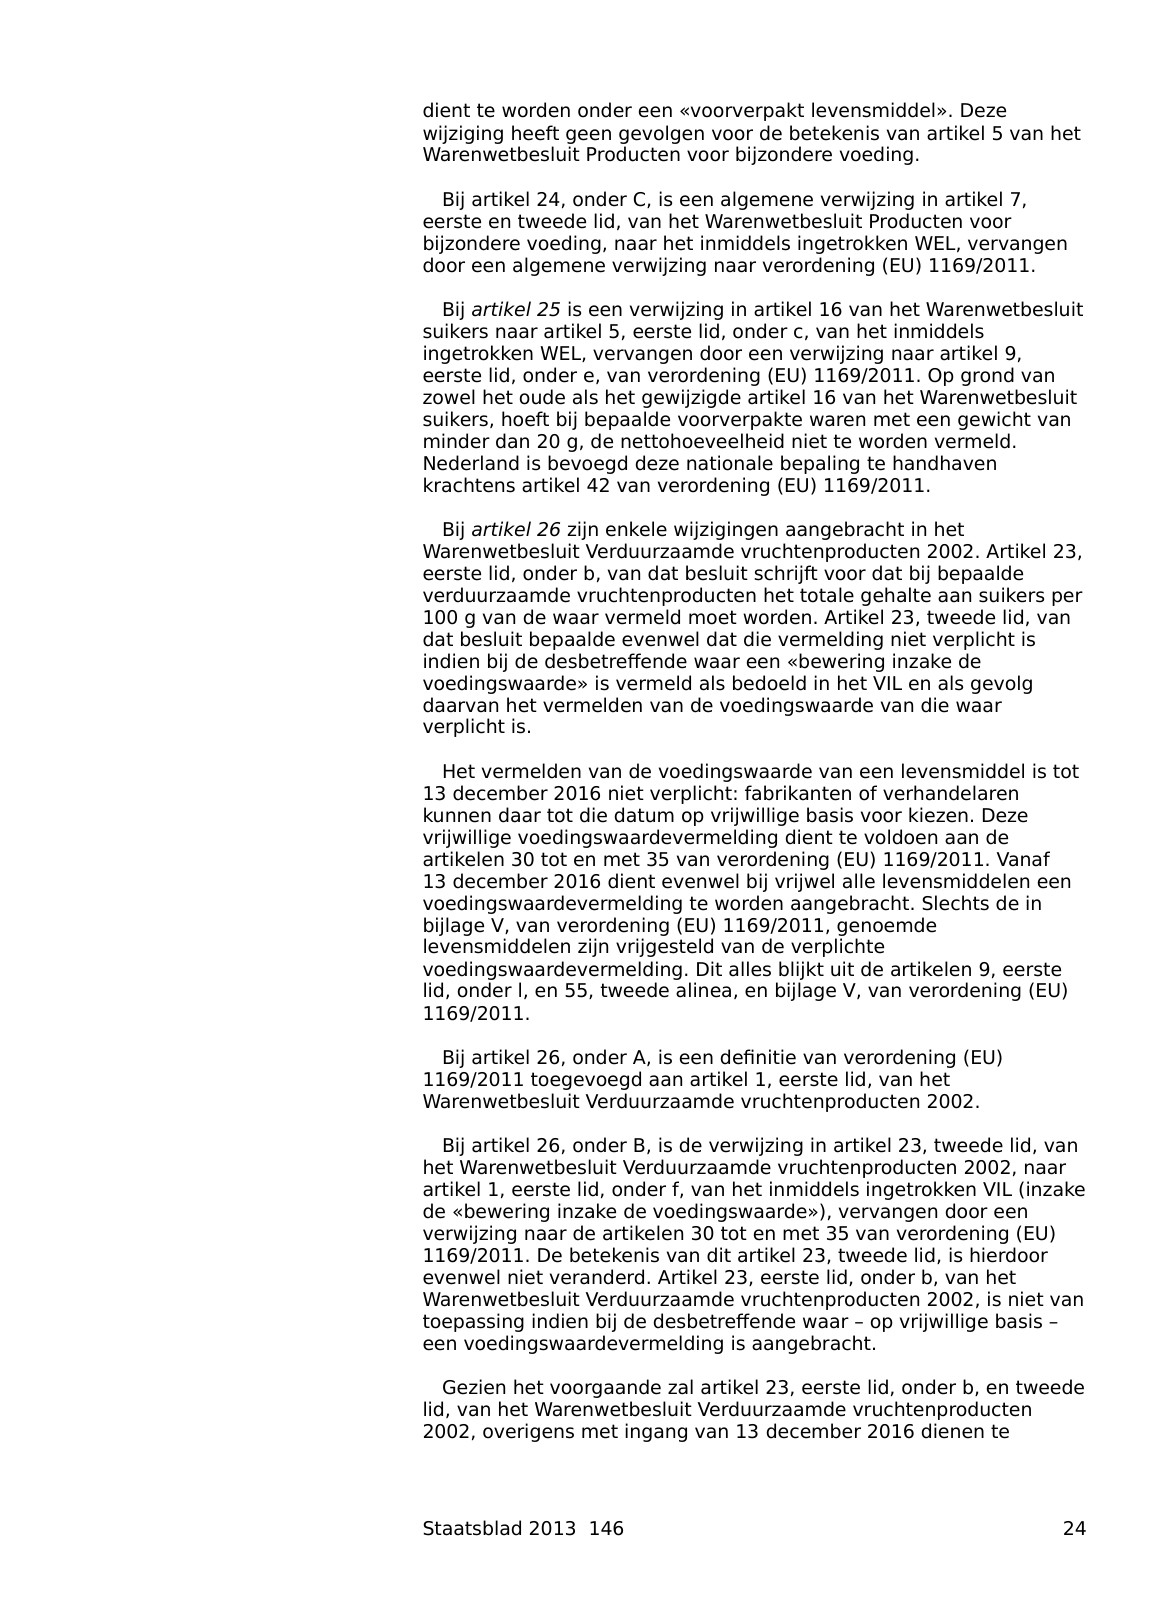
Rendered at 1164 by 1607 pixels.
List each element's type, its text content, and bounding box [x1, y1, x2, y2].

text Bij artikel 26, onder B, is de verwijzing in artikel 23, tweede lid, van het Warenwetbesluit Verduurzaamde vruchtenproducten 2002, naar artikel 1, eerste lid, onder f, van het inmiddels ingetrokken VIL (inzake de «bewering inzake de voedingswaarde»), vervangen door een verwijzing naar de artikelen 30 tot en met 35 van verordening (EU) 1169/2011. De betekenis van dit artikel 23, tweede lid, is hierdoor evenwel niet veranderd. Artikel 23, eerste lid, onder b, van het Warenwetbesluit Verduurzaamde vruchtenproducten 2002, is niet van toepassing indien bij de desbetreffende waar – op vrijwillige basis – een voedingswaardevermelding is aangebracht. [422, 1135, 1087, 1354]
text Bij artikel 26 zijn enkele wijzigingen aangebracht in het Warenwetbesluit Verduurzaamde vruchtenproducten 2002. Artikel 23, eerste lid, onder b, van dat besluit schrijft voor dat bij bepaalde verduurzaamde vruchtenproducten het totale gehalte aan suikers per 100 g van de waar vermeld moet worden. Artikel 23, tweede lid, van dat besluit bepaalde evenwel dat die vermelding niet verplicht is indien bij de desbetreffende waar een «bewering inzake de voedingswaarde» is vermeld als bedoeld in het VIL en als gevolg daarvan het vermelden van de voedingswaarde van die waar verplicht is. [422, 519, 1087, 738]
text Bij artikel 25 is een verwijzing in artikel 16 van het Warenwetbesluit suikers naar artikel 5, eerste lid, onder c, van het inmiddels ingetrokken WEL, vervangen door een verwijzing naar artikel 9, eerste lid, onder e, van verordening (EU) 1169/2011. Op grond van zowel het oude als het gewijzigde artikel 16 van het Warenwetbesluit suikers, hoeft bij bepaalde voorverpakte waren met een gewicht van minder dan 20 g, de nettohoeveelheid niet te worden vermeld. Nederland is bevoegd deze nationale bepaling te handhaven krachtens artikel 42 van verordening (EU) 1169/2011. [422, 299, 1087, 496]
text dient te worden onder een «voorverpakt levensmiddel». Deze wijziging heeft geen gevolgen voor de betekenis van artikel 5 van het Warenwetbesluit Producten voor bijzondere voeding. [422, 100, 1087, 166]
text Bij artikel 26, onder A, is een definitie van verordening (EU) 1169/2011 toegevoegd aan artikel 1, eerste lid, van het Warenwetbesluit Verduurzaamde vruchtenproducten 2002. [422, 1047, 1087, 1112]
text Gezien het voorgaande zal artikel 23, eerste lid, onder b, en tweede lid, van het Warenwetbesluit Verduurzaamde vruchtenproducten 2002, overigens met ingang van 13 december 2016 dienen te [422, 1377, 1087, 1443]
text Het vermelden van de voedingswaarde van een levensmiddel is tot 13 december 2016 niet verplicht: fabrikanten of verhandelaren kunnen daar tot die datum op vrijwillige basis voor kiezen. Deze vrijwillige voedingswaardevermelding dient te voldoen aan de artikelen 30 tot en met 35 van verordening (EU) 1169/2011. Vanaf 13 december 2016 dient evenwel bij vrijwel alle levensmiddelen een voedingswaardevermelding te worden aangebracht. Slechts de in bijlage V, van verordening (EU) 1169/2011, genoemde levensmiddelen zijn vrijgesteld van de verplichte voedingswaardevermelding. Dit alles blijkt uit de artikelen 9, eerste lid, onder l, en 55, tweede alinea, en bijlage V, van verordening (EU) 1169/2011. [422, 761, 1087, 1024]
text Bij artikel 24, onder C, is een algemene verwijzing in artikel 7, eerste en tweede lid, van het Warenwetbesluit Producten voor bijzondere voeding, naar het inmiddels ingetrokken WEL, vervangen door een algemene verwijzing naar verordening (EU) 1169/2011. [422, 188, 1087, 276]
